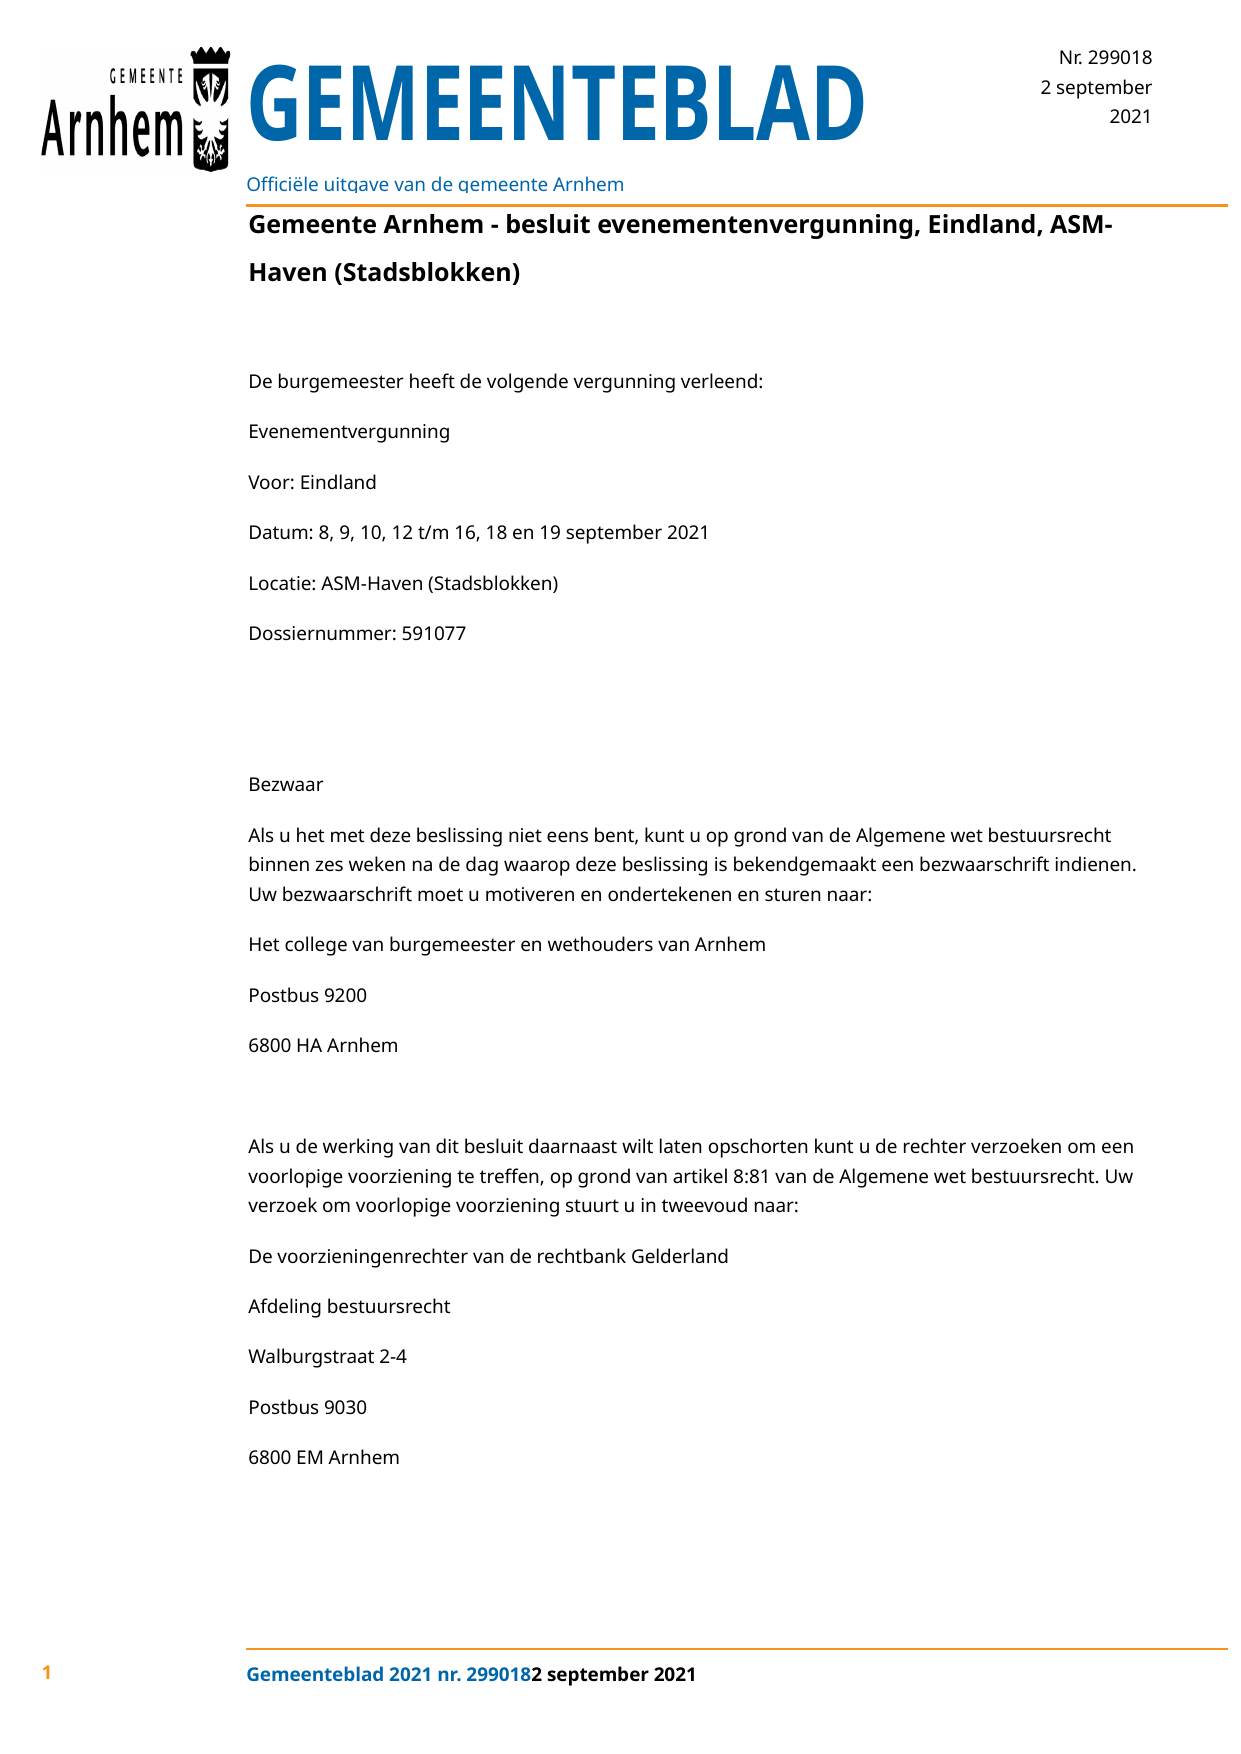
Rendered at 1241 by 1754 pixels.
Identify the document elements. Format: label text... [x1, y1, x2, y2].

text Postbus 9030 [248, 1394, 1152, 1420]
text Bezwaar [248, 772, 1152, 797]
text Datum: 8, 9, 10, 12 t/m 16, 18 en 19 september 2021 [248, 519, 1152, 545]
text De burgemeester heeft de volgende vergunning verleend: [248, 368, 1152, 394]
text Het college van burgemeester en wethouders van Arnhem [248, 932, 1152, 957]
text Evenementvergunning [248, 419, 1152, 444]
text Postbus 9200 [248, 982, 1152, 1008]
text 6800 EM Arnhem [248, 1444, 1152, 1470]
text Walburgstraat 2-4 [248, 1344, 1152, 1369]
text Als u de werking van dit besluit daarnaast wilt laten opschorten kunt u de rechter verzoeken om een voorlopige voorziening te treffen, op grond van artikel 8:81 van de Algemene wet bestuursrecht. Uw verzoek om voorlopige voorziening stuurt u in tweevoud naar: [248, 1133, 1152, 1218]
text Locatie: ASM-Haven (Stadsblokken) [248, 570, 1152, 596]
text Als u het met deze beslissing niet eens bent, kunt u op grond van de Algemene wet bestuursrecht binnen zes weken na de dag waarop deze beslissing is bekendgemaakt een bezwaarschrift indienen. Uw bezwaarschrift moet u motiveren en ondertekenen en sturen naar: [248, 822, 1152, 907]
text De voorzieningenrechter van de rechtbank Gelderland [248, 1243, 1152, 1269]
text Voor: Eindland [248, 469, 1152, 495]
picture [41, 47, 231, 172]
text Gemeente Arnhem - besluit evenementenvergunning, Eindland, ASM-Haven (Stadsblokken) [248, 207, 1152, 288]
text 6800 HA Arnhem [248, 1032, 1152, 1058]
text Dossiernummer: 591077 [248, 620, 1152, 646]
text Afdeling bestuursrecht [248, 1293, 1152, 1319]
